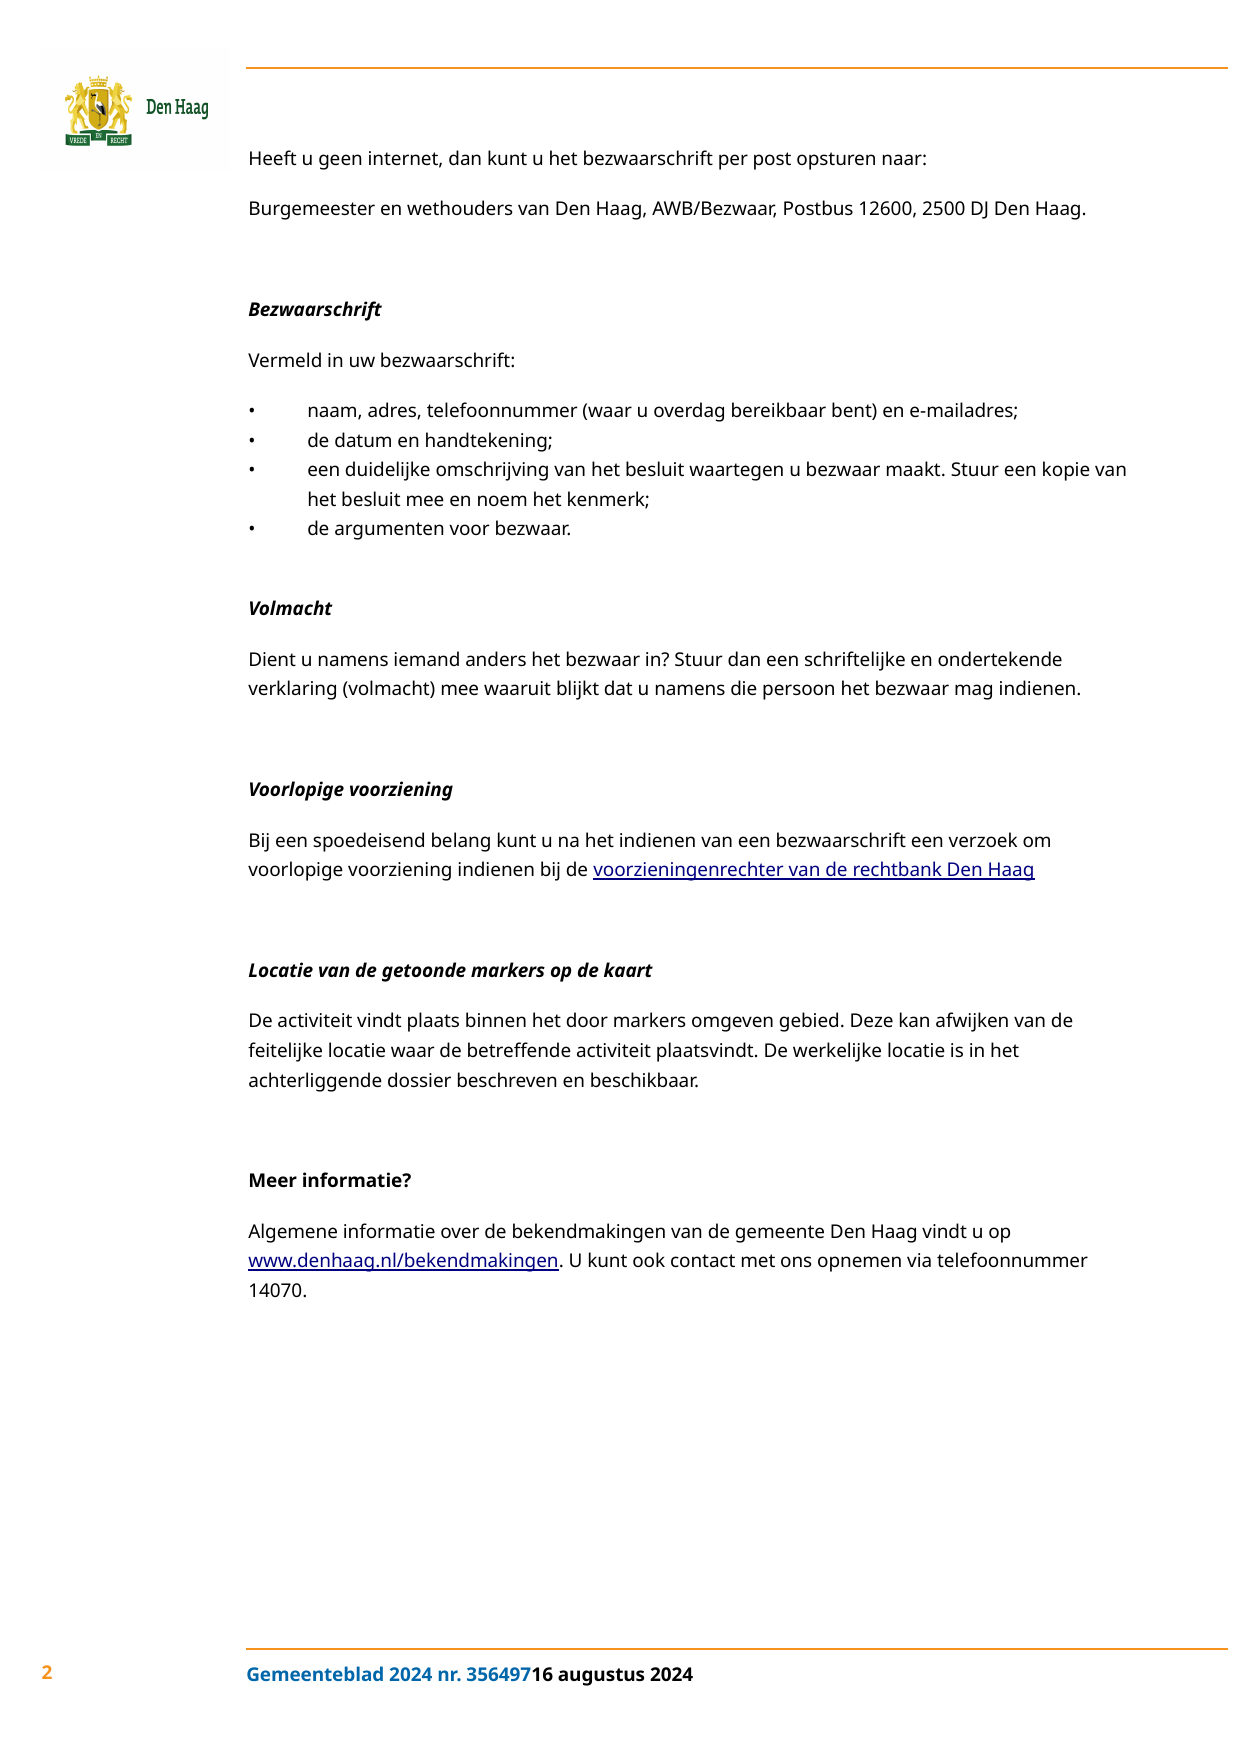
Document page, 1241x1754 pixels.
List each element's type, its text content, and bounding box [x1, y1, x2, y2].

text Bezwaarschrift [248, 296, 1152, 322]
text Bij een spoedeisend belang kunt u na het indienen van een bezwaarschrift een verzoek om voorlopige voorziening indienen bij de voorzieningenrechter van de rechtbank Den Haag [248, 827, 1152, 882]
list de argumenten voor bezwaar. [248, 516, 1152, 541]
list de datum en handtekening; [248, 427, 1152, 453]
text Meer informatie? [248, 1168, 1152, 1193]
text Locatie van de getoonde markers op de kaart [248, 957, 1152, 983]
text Burgemeester en wethouders van Den Haag, AWB/Bezwaar, Postbus 12600, 2500 DJ Den Haag. [248, 196, 1152, 221]
text Dient u namens iemand anders het bezwaar in? Stuur dan een schriftelijke en ondertekende verklaring (volmacht) mee waaruit blijkt dat u namens die persoon het bezwaar mag indienen. [248, 646, 1152, 701]
text Volmacht [248, 596, 1152, 621]
text Algemene informatie over de bekendmakingen van de gemeente Den Haag vindt u op www.denhaag.nl/bekendmakingen. U kunt ook contact met ons opnemen via telefoonnummer 14070. [248, 1218, 1152, 1303]
text De activiteit vindt plaats binnen het door markers omgeven gebied. Deze kan afwijken van de feitelijke locatie waar de betreffende activiteit plaatsvindt. De werkelijke locatie is in het achterliggende dossier beschreven en beschikbaar. [248, 1008, 1152, 1093]
list een duidelijke omschrijving van het besluit waartegen u bezwaar maakt. Stuur een kopie van het besluit mee en noem het kenmerk; [248, 456, 1152, 512]
text Voorlopige voorziening [248, 776, 1152, 802]
picture [41, 47, 231, 172]
text Vermeld in uw bezwaarschrift: [248, 347, 1152, 373]
list naam, adres, telefoonnummer (waar u overdag bereikbaar bent) en e-mailadres; [248, 397, 1152, 423]
text Heeft u geen internet, dan kunt u het bezwaarschrift per post opsturen naar: [248, 145, 1152, 171]
